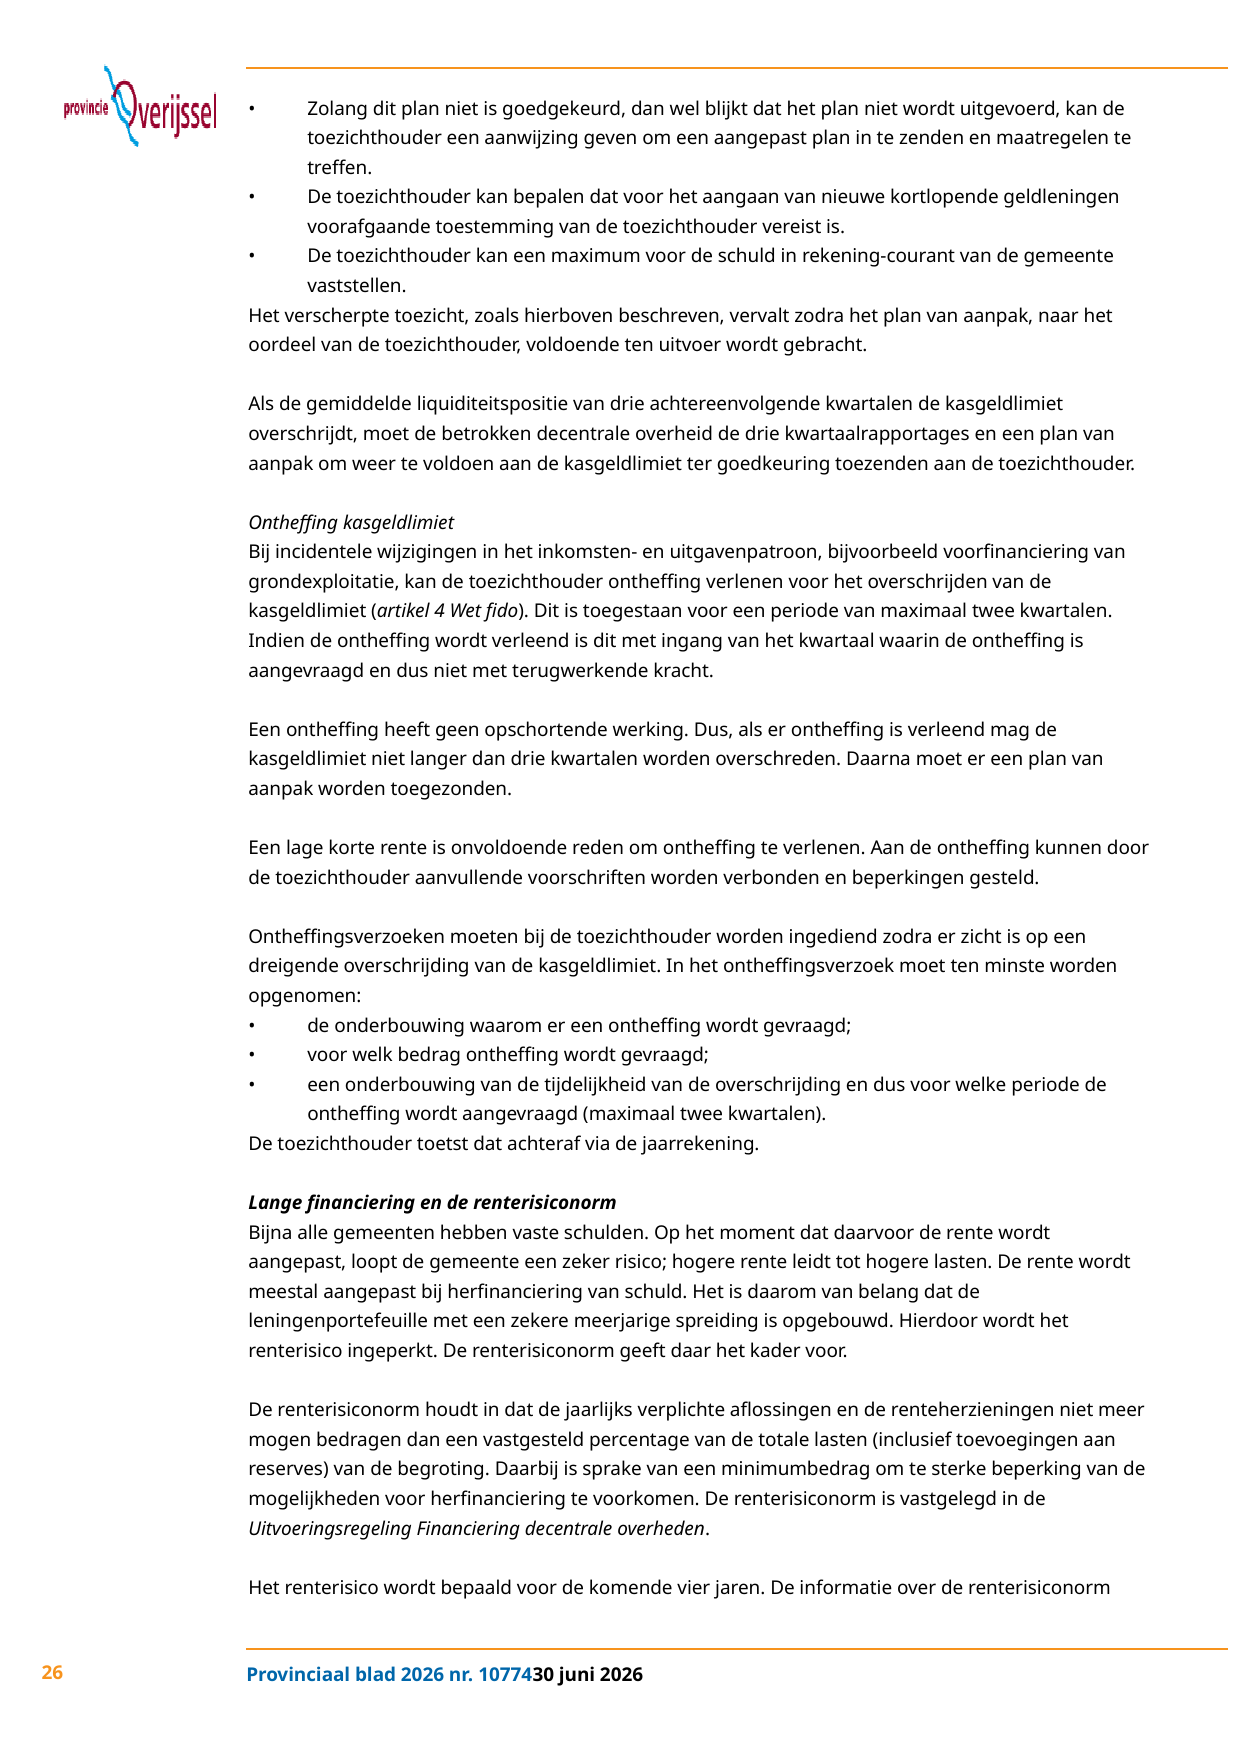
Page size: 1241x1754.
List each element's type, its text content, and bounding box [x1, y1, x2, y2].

list een onderbouwing van de tijdelijkheid van de overschrijding en dus voor welke periode de ontheffing wordt aangevraagd (maximaal twee kwartalen). [248, 1071, 1152, 1126]
text Als de gemiddelde liquiditeitspositie van drie achtereenvolgende kwartalen de kasgeldlimiet overschrijdt, moet de betrokken decentrale overheid de drie kwartaalrapportages en een plan van aanpak om weer te voldoen aan de kasgeldlimiet ter goedkeuring toezenden aan de toezichthouder. [248, 391, 1152, 476]
text Ontheffingsverzoeken moeten bij de toezichthouder worden ingediend zodra er zicht is op een dreigende overschrijding van de kasgeldlimiet. In het ontheffingsverzoek moet ten minste worden opgenomen: [248, 923, 1152, 1008]
text Bijna alle gemeenten hebben vaste schulden. Op het moment dat daarvoor de rente wordt aangepast, loopt de gemeente een zeker risico; hogere rente leidt tot hogere lasten. De rente wordt meestal aangepast bij herfinanciering van schuld. Het is daarom van belang dat de leningenportefeuille met een zekere meerjarige spreiding is opgebouwd. Hierdoor wordt het renterisico ingeperkt. De renterisiconorm geeft daar het kader voor. [248, 1219, 1152, 1363]
text Een lage korte rente is onvoldoende reden om ontheffing te verlenen. Aan de ontheffing kunnen door de toezichthouder aanvullende voorschriften worden verbonden en beperkingen gesteld. [248, 834, 1152, 890]
text Bij incidentele wijzigingen in het inkomsten- en uitgavenpatroon, bijvoorbeeld voorfinanciering van grondexploitatie, kan de toezichthouder ontheffing verlenen voor het overschrijden van de kasgeldlimiet (artikel 4 Wet fido). Dit is toegestaan voor een periode van maximaal twee kwartalen. Indien de ontheffing wordt verleend is dit met ingang van het kwartaal waarin de ontheffing is aangevraagd en dus niet met terugwerkende kracht. [248, 538, 1152, 683]
text Het renterisico wordt bepaald voor de komende vier jaren. De informatie over de renterisiconorm [248, 1574, 1152, 1600]
text Het verscherpte toezicht, zoals hierboven beschreven, vervalt zodra het plan van aanpak, naar het oordeel van de toezichthouder, voldoende ten uitvoer wordt gebracht. [248, 302, 1152, 357]
text De renterisiconorm houdt in dat de jaarlijks verplichte aflossingen en de renteherzieningen niet meer mogen bedragen dan een vastgesteld percentage van de totale lasten (inclusief toevoegingen aan reserves) van de begroting. Daarbij is sprake van een minimumbedrag om te sterke beperking van de mogelijkheden voor herfinanciering te voorkomen. De renterisiconorm is vastgelegd in de Uitvoeringsregeling Financiering decentrale overheden. [248, 1396, 1152, 1541]
list De toezichthouder kan bepalen dat voor het aangaan van nieuwe kortlopende geldleningen voorafgaande toestemming van de toezichthouder vereist is. [248, 183, 1152, 239]
list Zolang dit plan niet is goedgekeurd, dan wel blijkt dat het plan niet wordt uitgevoerd, kan de toezichthouder een aanwijzing geven om een aangepast plan in te zenden en maatregelen te treffen. [248, 95, 1152, 180]
text Een ontheffing heeft geen opschortende werking. Dus, als er ontheffing is verleend mag de kasgeldlimiet niet langer dan drie kwartalen worden overschreden. Daarna moet er een plan van aanpak worden toegezonden. [248, 716, 1152, 801]
text Lange financiering en de renterisiconorm [248, 1189, 1152, 1215]
list De toezichthouder kan een maximum voor de schuld in rekening-courant van de gemeente vaststellen. [248, 243, 1152, 298]
picture [41, 47, 231, 172]
text De toezichthouder toetst dat achteraf via de jaarrekening. [248, 1130, 1152, 1156]
list de onderbouwing waarom er een ontheffing wordt gevraagd; [248, 1012, 1152, 1038]
list voor welk bedrag ontheffing wordt gevraagd; [248, 1041, 1152, 1067]
text Ontheffing kasgeldlimiet [248, 509, 1152, 535]
